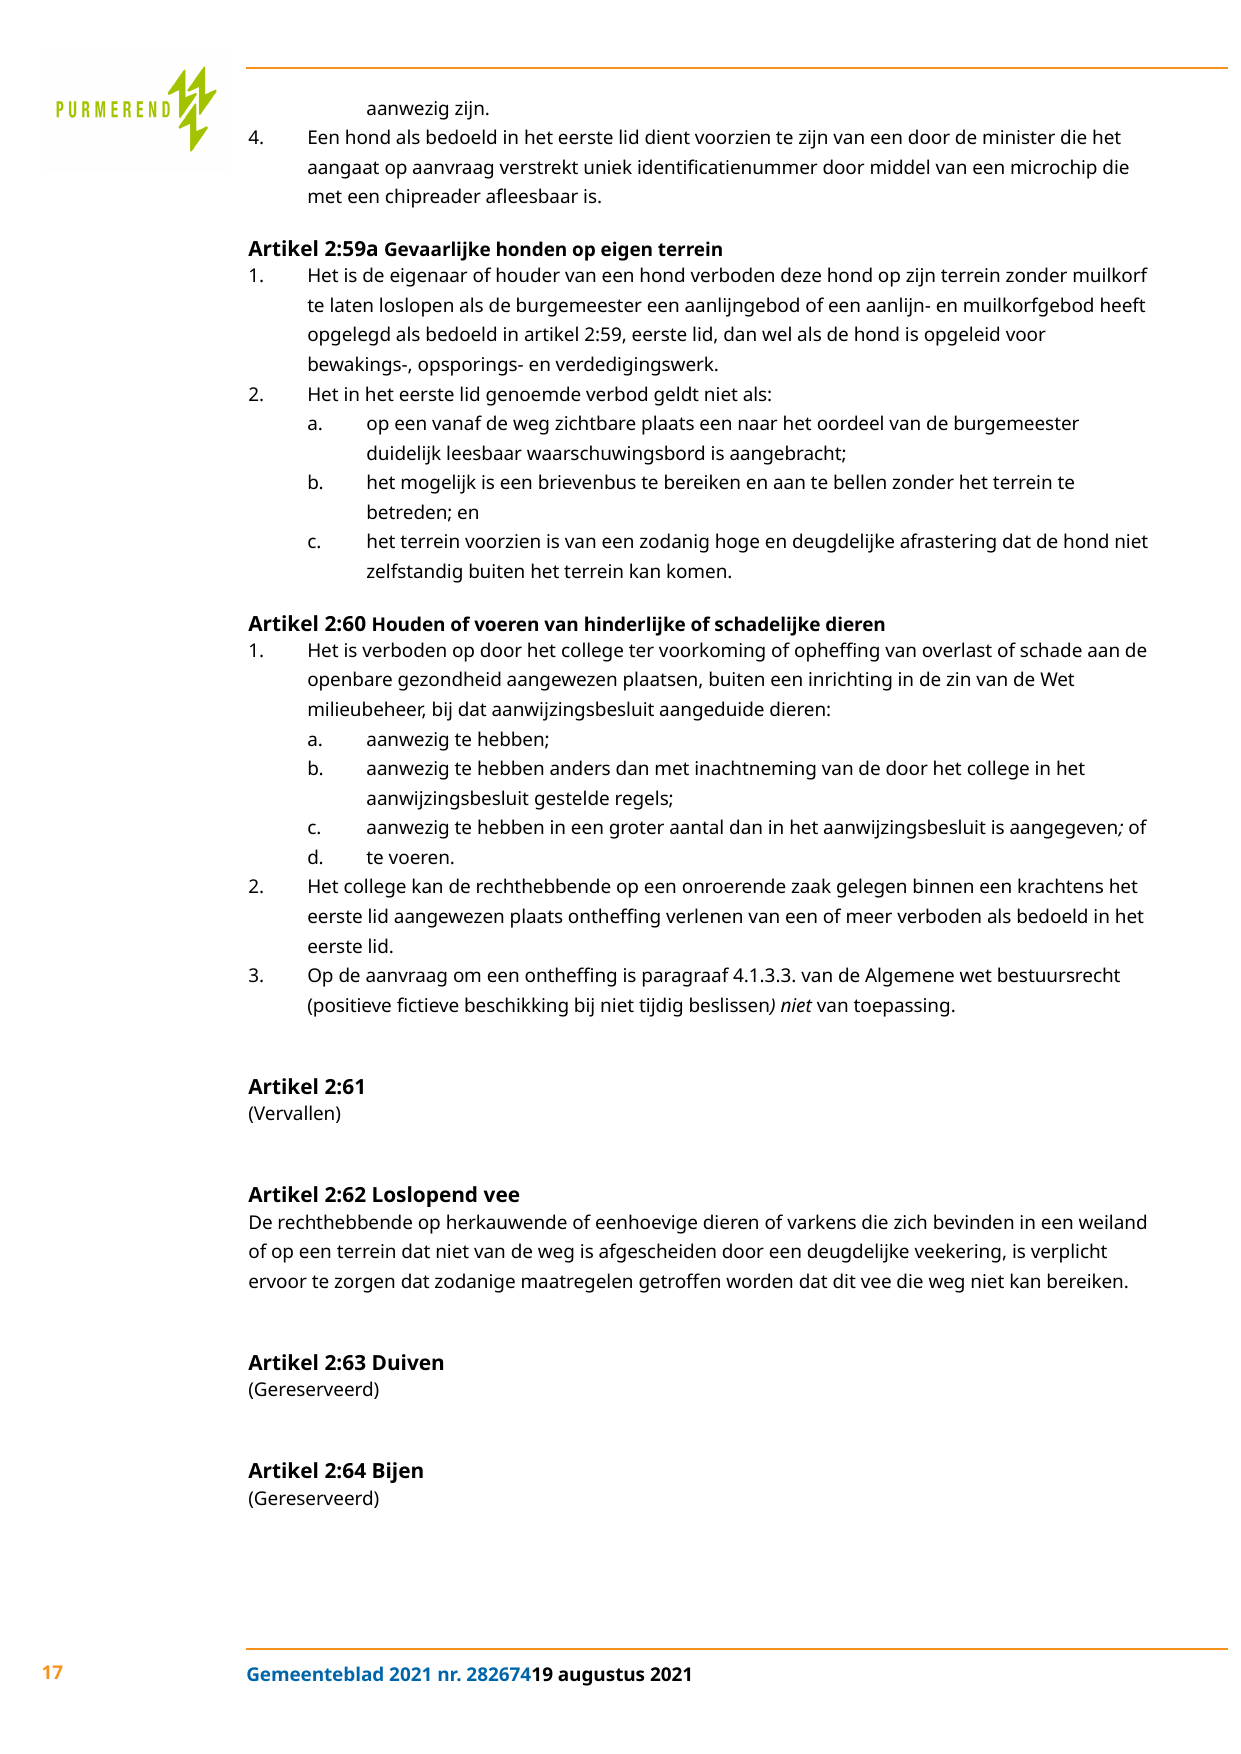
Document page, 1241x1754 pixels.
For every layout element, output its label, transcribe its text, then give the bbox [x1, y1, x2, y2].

text Artikel 2:62 Loslopend vee [248, 1181, 1152, 1209]
list aanwezig te hebben; [307, 726, 1152, 752]
list Een hond als bedoeld in het eerste lid dient voorzien te zijn van een door de minister die het aangaat op aanvraag verstrekt uniek identificatienummer door middel van een microchip die met een chipreader afleesbaar is. [248, 124, 1152, 209]
text (Gereserveerd) [248, 1377, 1152, 1402]
list Het is verboden op door het college ter voorkoming of opheffing van overlast of schade aan de openbare gezondheid aangewezen plaatsen, buiten een inrichting in de zin van de Wet milieubeheer, bij dat aanwijzingsbesluit aangeduide dieren: [248, 637, 1152, 722]
list te voeren. [307, 844, 1152, 870]
list Het college kan de rechthebbende op een onroerende zaak gelegen binnen een krachtens het eerste lid aangewezen plaats ontheffing verlenen van een of meer verboden als bedoeld in het eerste lid. [248, 874, 1152, 959]
text Artikel 2:63 Duiven [248, 1348, 1152, 1377]
text Artikel 2:64 Bijen [248, 1457, 1152, 1485]
list aanwezig zijn. [307, 95, 1152, 121]
list Het in het eerste lid genoemde verbod geldt niet als: [248, 381, 1152, 406]
text Artikel 2:60 Houden of voeren van hinderlijke of schadelijke dieren [248, 609, 1152, 637]
list aanwezig te hebben anders dan met inachtneming van de door het college in het aanwijzingsbesluit gestelde regels; [307, 755, 1152, 811]
text Artikel 2:59a Gevaarlijke honden op eigen terrein [248, 234, 1152, 262]
list Het is de eigenaar of houder van een hond verboden deze hond op zijn terrein zonder muilkorf te laten loslopen als de burgemeester een aanlijngebod of een aanlijn- en muilkorfgebod heeft opgelegd als bedoeld in artikel 2:59, eerste lid, dan wel als de hond is opgeleid voor bewakings-, opsporings- en verdedigingswerk. [248, 262, 1152, 377]
text (Vervallen) [248, 1101, 1152, 1126]
list het mogelijk is een brievenbus te bereiken en aan te bellen zonder het terrein te betreden; en [307, 469, 1152, 525]
text De rechthebbende op herkauwende of eenhoevige dieren of varkens die zich bevinden in een weiland of op een terrein dat niet van de weg is afgescheiden door een deugdelijke veekering, is verplicht ervoor te zorgen dat zodanige maatregelen getroffen worden dat dit vee die weg niet kan bereiken. [248, 1209, 1152, 1294]
text Artikel 2:61 [248, 1072, 1152, 1101]
list het terrein voorzien is van een zodanig hoge en deugdelijke afrastering dat de hond niet zelfstandig buiten het terrein kan komen. [307, 529, 1152, 584]
list Op de aanvraag om een ontheffing is paragraaf 4.1.3.3. van de Algemene wet bestuursrecht (positieve fictieve beschikking bij niet tijdig beslissen) niet van toepassing. [248, 962, 1152, 1018]
picture [41, 47, 231, 172]
list op een vanaf de weg zichtbare plaats een naar het oordeel van de burgemeester duidelijk leesbaar waarschuwingsbord is aangebracht; [307, 410, 1152, 466]
text (Gereserveerd) [248, 1485, 1152, 1511]
list aanwezig te hebben in een groter aantal dan in het aanwijzingsbesluit is aangegeven; of [307, 814, 1152, 840]
